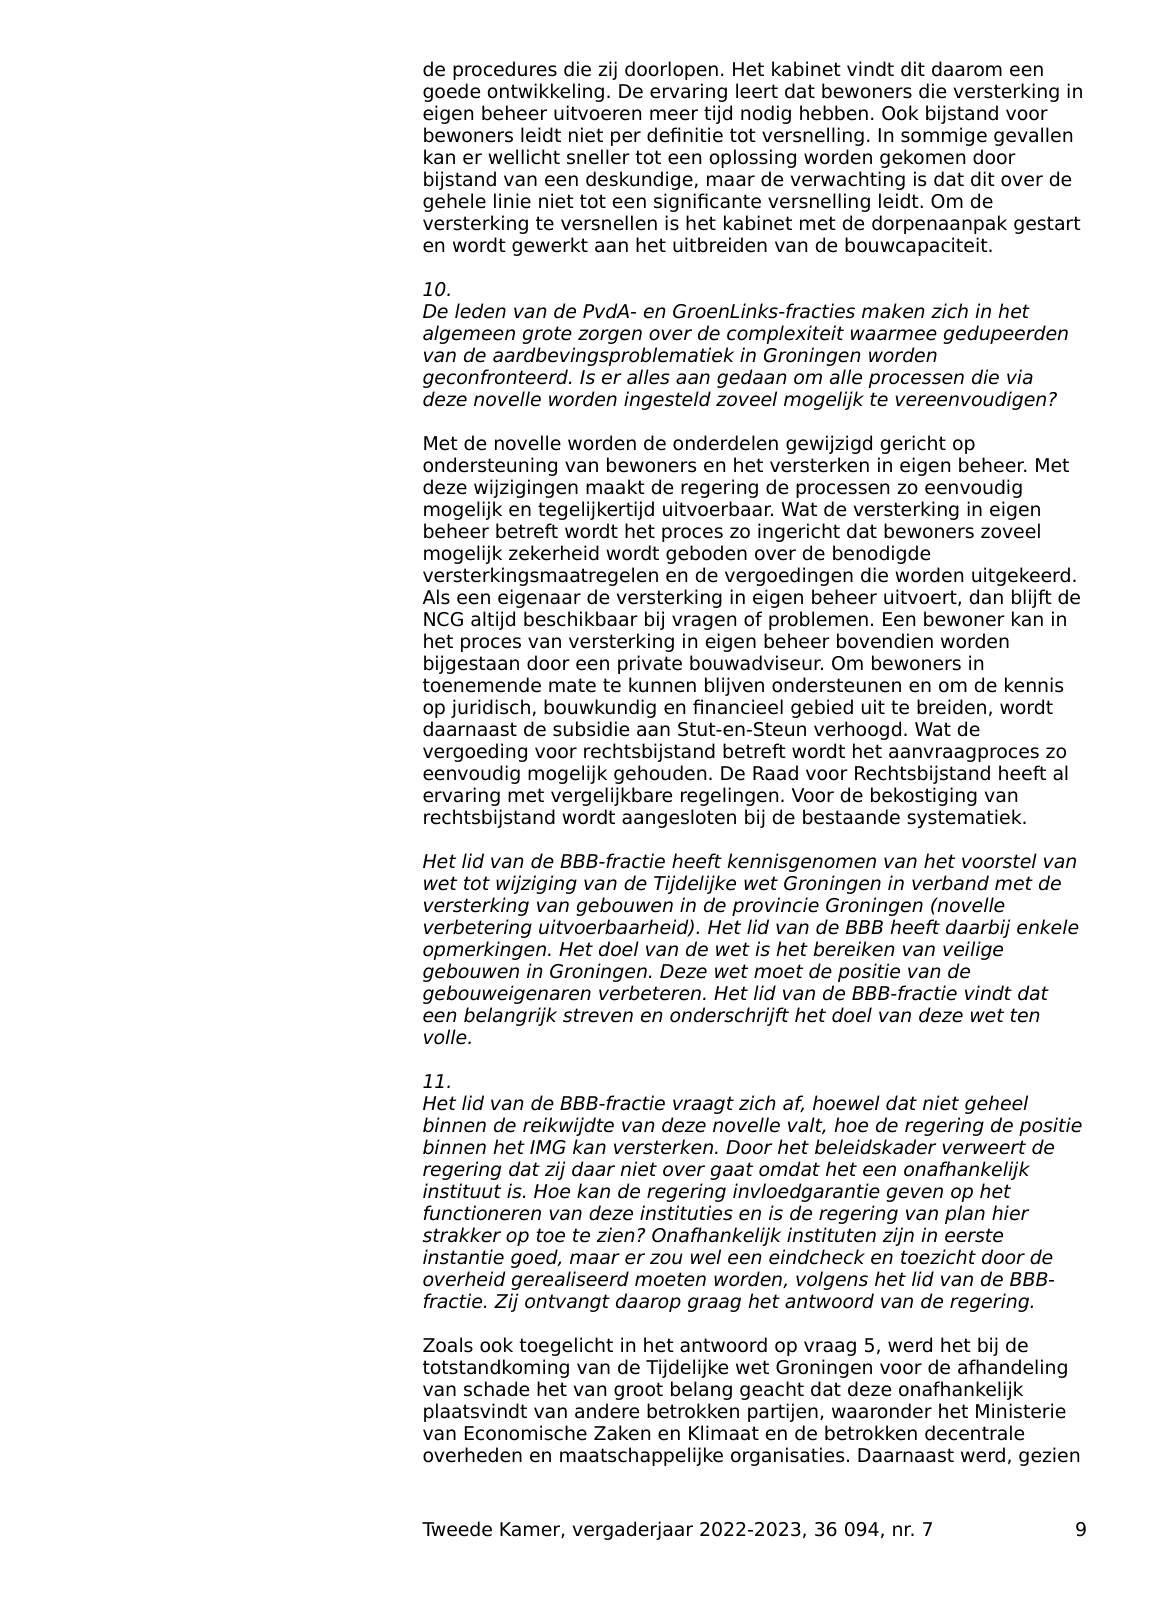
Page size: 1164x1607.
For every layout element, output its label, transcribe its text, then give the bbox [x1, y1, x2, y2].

text De leden van de PvdA- en GroenLinks-fracties maken zich in het algemeen grote zorgen over de complexiteit waarmee gedupeerden van de aardbevingsproblematiek in Groningen worden geconfronteerd. Is er alles aan gedaan om alle processen die via deze novelle worden ingesteld zoveel mogelijk te vereenvoudigen? [422, 301, 1087, 411]
text 10. [422, 279, 1087, 301]
text Het lid van de BBB-fractie heeft kennisgenomen van het voorstel van wet tot wijziging van de Tijdelijke wet Groningen in verband met de versterking van gebouwen in de provincie Groningen (novelle verbetering uitvoerbaarheid). Het lid van de BBB heeft daarbij enkele opmerkingen. Het doel van de wet is het bereiken van veilige gebouwen in Groningen. Deze wet moet de positie van de gebouweigenaren verbeteren. Het lid van de BBB-fractie vindt dat een belangrijk streven en onderschrijft het doel van deze wet ten volle. [422, 851, 1087, 1049]
text de procedures die zij doorlopen. Het kabinet vindt dit daarom een goede ontwikkeling. De ervaring leert dat bewoners die versterking in eigen beheer uitvoeren meer tijd nodig hebben. Ook bijstand voor bewoners leidt niet per definitie tot versnelling. In sommige gevallen kan er wellicht sneller tot een oplossing worden gekomen door bijstand van een deskundige, maar de verwachting is dat dit over de gehele linie niet tot een significante versnelling leidt. Om de versterking te versnellen is het kabinet met de dorpenaanpak gestart en wordt gewerkt aan het uitbreiden van de bouwcapaciteit. [422, 59, 1087, 257]
text Zoals ook toegelicht in het antwoord op vraag 5, werd het bij de totstandkoming van de Tijdelijke wet Groningen voor de afhandeling van schade het van groot belang geacht dat deze onafhankelijk plaatsvindt van andere betrokken partijen, waaronder het Ministerie van Economische Zaken en Klimaat en de betrokken decentrale overheden en maatschappelijke organisaties. Daarnaast werd, gezien [422, 1335, 1087, 1467]
text 11. [422, 1071, 1087, 1093]
text Het lid van de BBB-fractie vraagt zich af, hoewel dat niet geheel binnen de reikwijdte van deze novelle valt, hoe de regering de positie binnen het IMG kan versterken. Door het beleidskader verweert de regering dat zij daar niet over gaat omdat het een onafhankelijk instituut is. Hoe kan de regering invloedgarantie geven op het functioneren van deze instituties en is de regering van plan hier strakker op toe te zien? Onafhankelijk instituten zijn in eerste instantie goed, maar er zou wel een eindcheck en toezicht door de overheid gerealiseerd moeten worden, volgens het lid van de BBB-fractie. Zij ontvangt daarop graag het antwoord van de regering. [422, 1093, 1087, 1313]
text Met de novelle worden de onderdelen gewijzigd gericht op ondersteuning van bewoners en het versterken in eigen beheer. Met deze wijzigingen maakt de regering de processen zo eenvoudig mogelijk en tegelijkertijd uitvoerbaar. Wat de versterking in eigen beheer betreft wordt het proces zo ingericht dat bewoners zoveel mogelijk zekerheid wordt geboden over de benodigde versterkingsmaatregelen en de vergoedingen die worden uitgekeerd. Als een eigenaar de versterking in eigen beheer uitvoert, dan blijft de NCG altijd beschikbaar bij vragen of problemen. Een bewoner kan in het proces van versterking in eigen beheer bovendien worden bijgestaan door een private bouwadviseur. Om bewoners in toenemende mate te kunnen blijven ondersteunen en om de kennis op juridisch, bouwkundig en financieel gebied uit te breiden, wordt daarnaast de subsidie aan Stut-en-Steun verhoogd. Wat de vergoeding voor rechtsbijstand betreft wordt het aanvraagproces zo eenvoudig mogelijk gehouden. De Raad voor Rechtsbijstand heeft al ervaring met vergelijkbare regelingen. Voor de bekostiging van rechtsbijstand wordt aangesloten bij de bestaande systematiek. [422, 433, 1087, 829]
